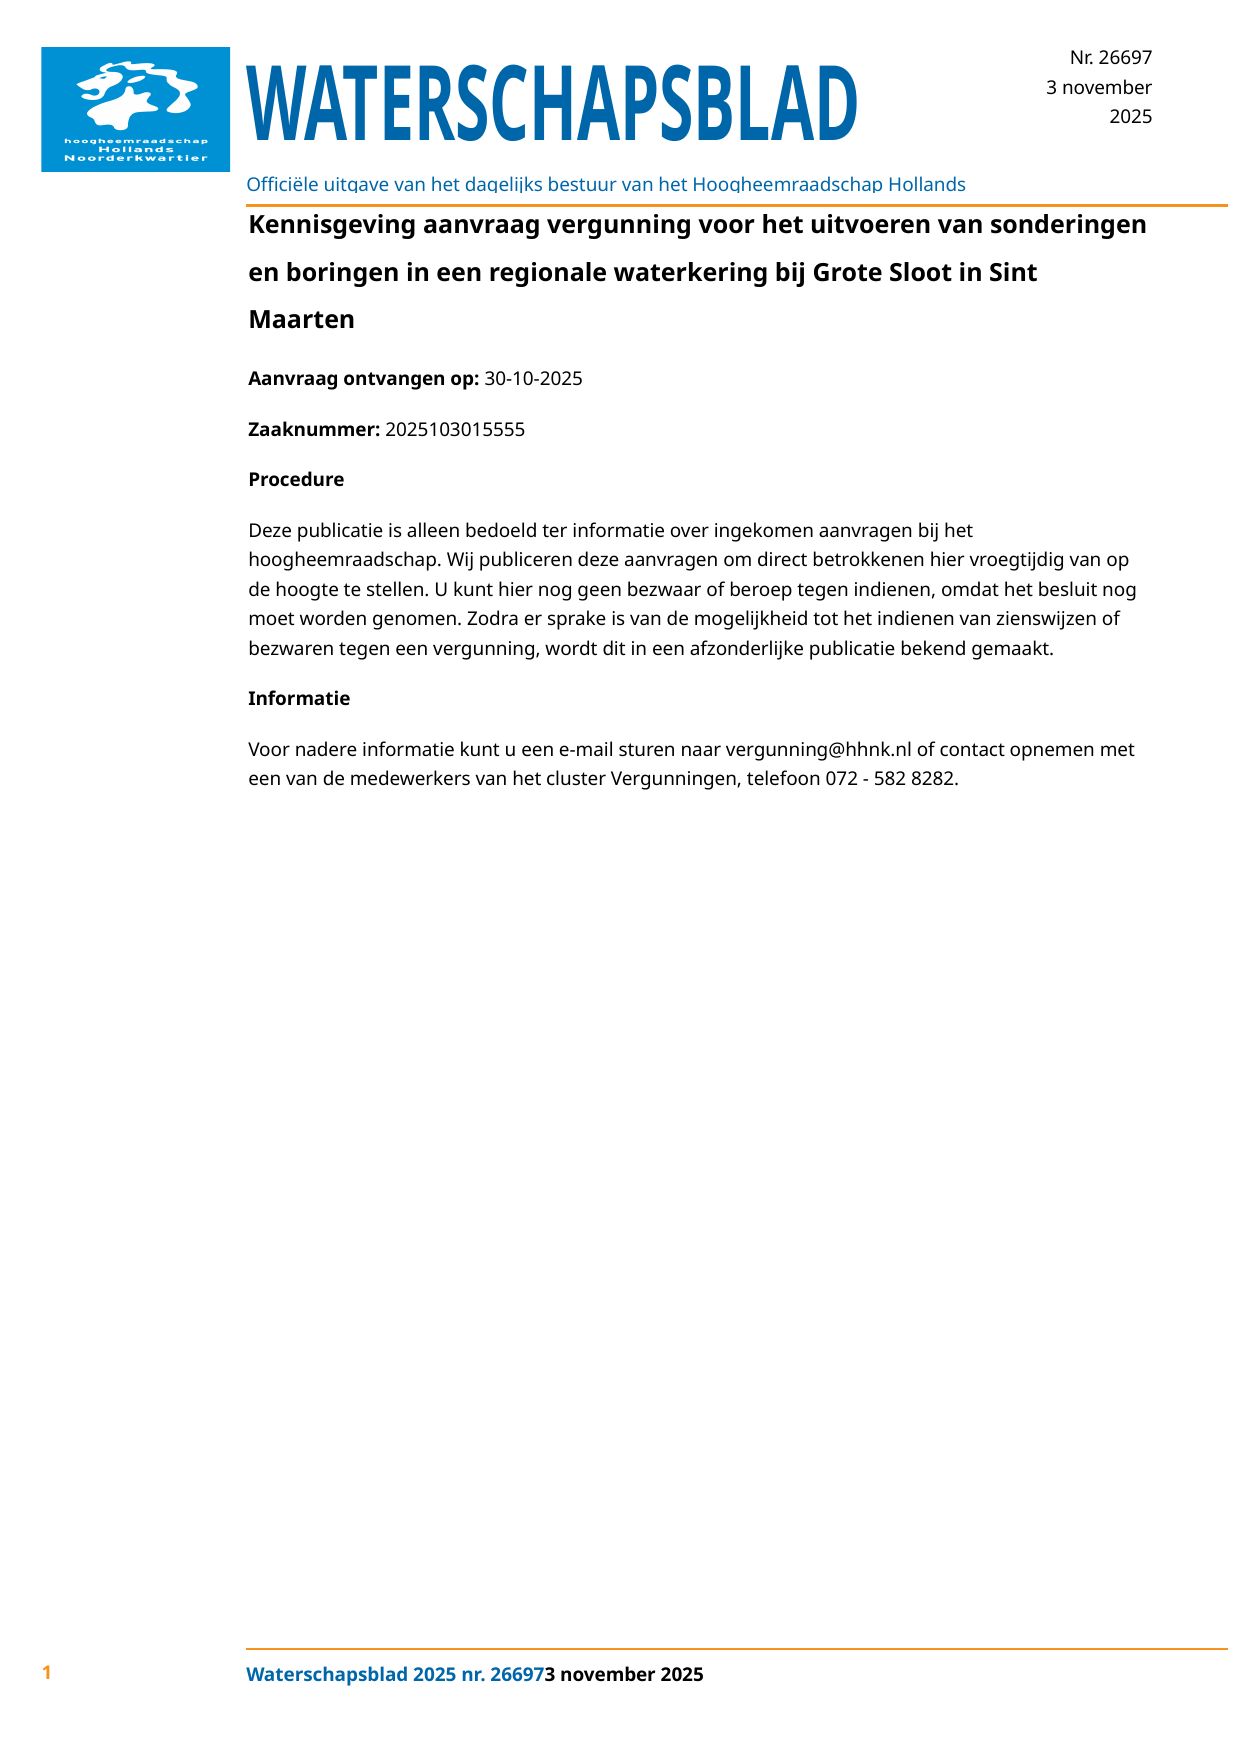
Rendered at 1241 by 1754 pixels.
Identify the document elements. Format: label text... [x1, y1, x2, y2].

picture [78, 64, 122, 99]
text Kennisgeving aanvraag vergunning voor het uitvoeren van sonderingen en boringen in een regionale waterkering bij Grote Sloot in Sint Maarten [248, 207, 1152, 336]
picture [88, 87, 157, 130]
text Voor nadere informatie kunt u een e-mail sturen naar vergunning@hhnk.nl of contact opnemen met een van de medewerkers van het cluster Vergunningen, telefoon 072 - 582 8282. [248, 736, 1152, 791]
picture [118, 62, 197, 112]
text Procedure [248, 466, 1152, 492]
text Zaaknummer: 2025103015555 [248, 416, 1152, 442]
picture [129, 76, 144, 82]
text Aanvraag ontvangen op: 30-10-2025 [248, 366, 1152, 391]
text Deze publicatie is alleen bedoeld ter informatie over ingekomen aanvragen bij het hoogheemraadschap. Wij publiceren deze aanvragen om direct betrokkenen hier vroegtijdig van op de hoogte te stellen. U kunt hier nog geen bezwaar of beroep tegen indienen, omdat het besluit nog moet worden genomen. Zodra er sprake is van de mogelijkheid tot het indienen van zienswijzen of bezwaren tegen een vergunning, wordt dit in een afzonderlijke publicatie bekend gemaakt. [248, 517, 1152, 661]
text Informatie [248, 686, 1152, 711]
